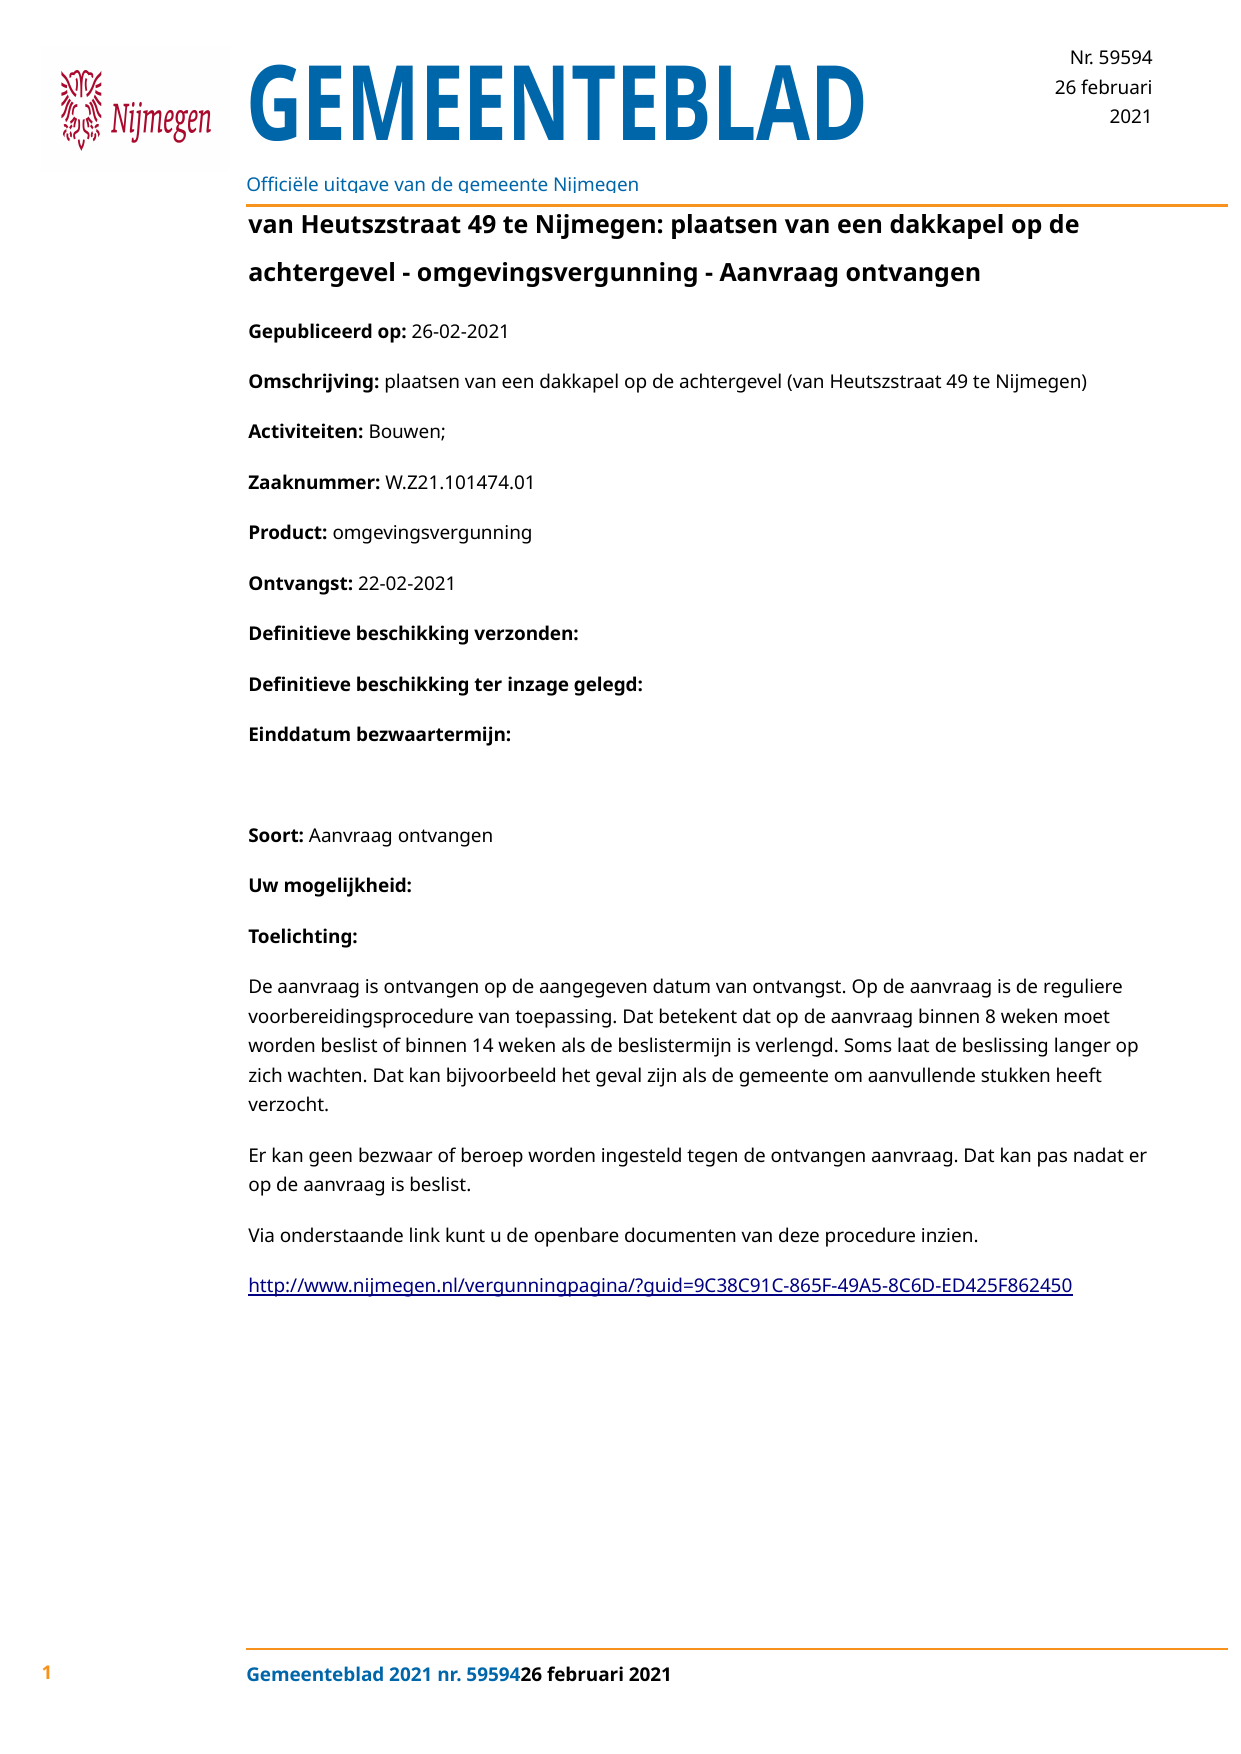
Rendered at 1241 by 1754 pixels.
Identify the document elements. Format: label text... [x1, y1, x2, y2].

text Activiteiten: Bouwen; [248, 419, 1152, 444]
text Via onderstaande link kunt u de openbare documenten van deze procedure inzien. [248, 1222, 1152, 1248]
text Zaaknummer: W.Z21.101474.01 [248, 469, 1152, 495]
text Gepubliceerd op: 26-02-2021 [248, 318, 1152, 344]
text Uw mogelijkheid: [248, 872, 1152, 898]
text Definitieve beschikking ter inzage gelegd: [248, 671, 1152, 697]
text Ontvangst: 22-02-2021 [248, 570, 1152, 596]
text van Heutszstraat 49 te Nijmegen: plaatsen van een dakkapel op de achtergevel - omgevingsvergunning - Aanvraag ontvangen [248, 207, 1152, 288]
text Definitieve beschikking verzonden: [248, 620, 1152, 646]
text Toelichting: [248, 923, 1152, 949]
text Er kan geen bezwaar of beroep worden ingesteld tegen de ontvangen aanvraag. Dat kan pas nadat er op de aanvraag is beslist. [248, 1142, 1152, 1197]
text Soort: Aanvraag ontvangen [248, 822, 1152, 848]
text Product: omgevingsvergunning [248, 519, 1152, 545]
text De aanvraag is ontvangen op de aangegeven datum van ontvangst. Op de aanvraag is de reguliere voorbereidingsprocedure van toepassing. Dat betekent dat op de aanvraag binnen 8 weken moet worden beslist of binnen 14 weken als de beslistermijn is verlengd. Soms laat de beslissing langer op zich wachten. Dat kan bijvoorbeeld het geval zijn als de gemeente om aanvullende stukken heeft verzocht. [248, 973, 1152, 1117]
text Einddatum bezwaartermijn: [248, 721, 1152, 747]
text http://www.nijmegen.nl/vergunningpagina/?guid=9C38C91C-865F-49A5-8C6D-ED425F862450 [248, 1272, 1152, 1298]
text Omschrijving: plaatsen van een dakkapel op de achtergevel (van Heutszstraat 49 te Nijmegen) [248, 368, 1152, 394]
picture [41, 47, 231, 172]
